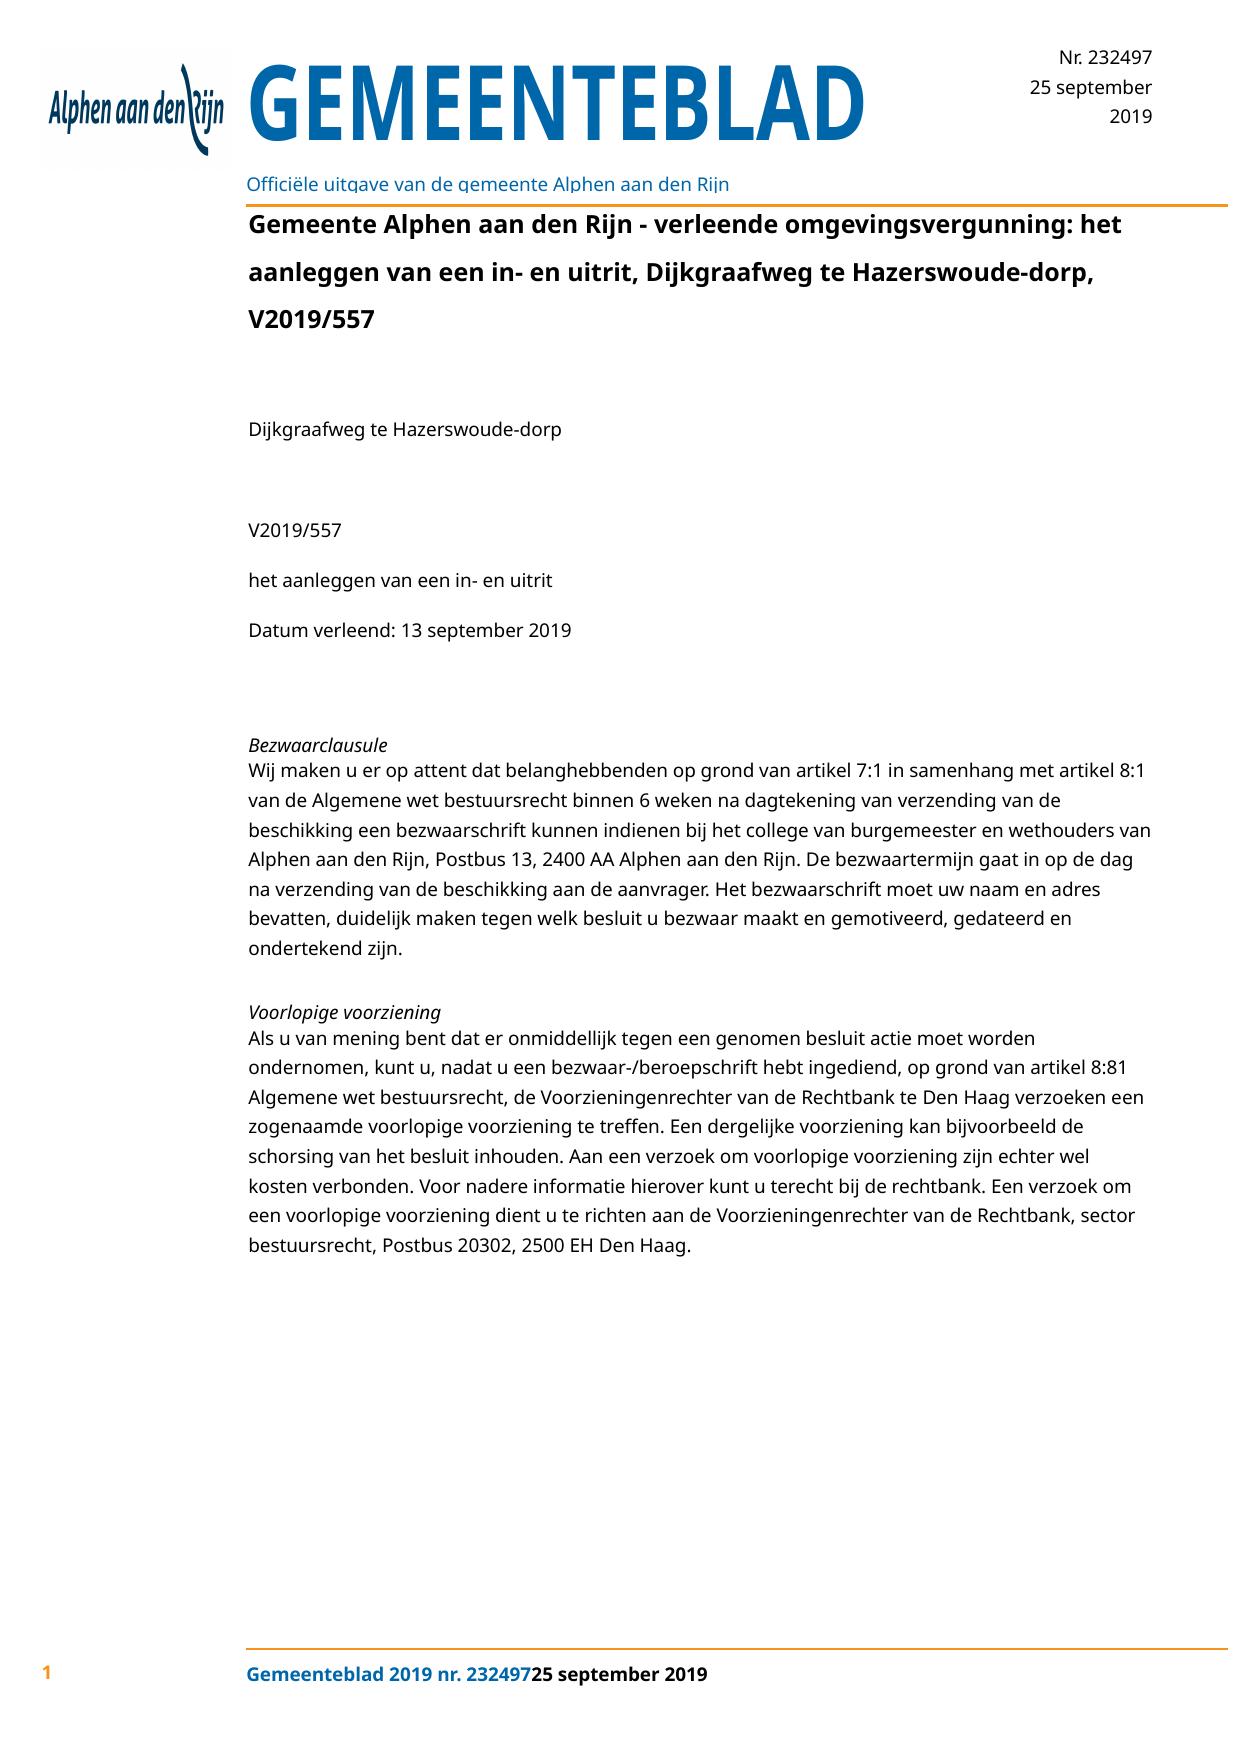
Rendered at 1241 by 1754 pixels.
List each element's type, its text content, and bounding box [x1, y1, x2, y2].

text Gemeente Alphen aan den Rijn - verleende omgevingsvergunning: het aanleggen van een in- en uitrit, Dijkgraafweg te Hazerswoude-dorp, V2019/557 [248, 207, 1152, 336]
text Bezwaarclausule [248, 732, 1152, 758]
text Dijkgraafweg te Hazerswoude-dorp [248, 416, 1152, 442]
text V2019/557 [248, 517, 1152, 542]
text het aanleggen van een in- en uitrit [248, 567, 1152, 593]
text Als u van mening bent dat er onmiddellijk tegen een genomen besluit actie moet worden ondernomen, kunt u, nadat u een bezwaar-/beroepschrift hebt ingediend, op grond van artikel 8:81 Algemene wet bestuursrecht, de Voorzieningenrechter van de Rechtbank te Den Haag verzoeken een zogenaamde voorlopige voorziening te treffen. Een dergelijke voorziening kan bijvoorbeeld de schorsing van het besluit inhouden. Aan een verzoek om voorlopige voorziening zijn echter wel kosten verbonden. Voor nadere informatie hierover kunt u terecht bij de rechtbank. Een verzoek om een voorlopige voorziening dient u te richten aan de Voorzieningenrechter van de Rechtbank, sector bestuursrecht, Postbus 20302, 2500 EH Den Haag. [248, 1025, 1152, 1258]
text Voorlopige voorziening [248, 999, 1152, 1025]
picture [41, 47, 231, 172]
text Datum verleend: 13 september 2019 [248, 618, 1152, 643]
text Wij maken u er op attent dat belanghebbenden op grond van artikel 7:1 in samenhang met artikel 8:1 van de Algemene wet bestuursrecht binnen 6 weken na dagtekening van verzending van de beschikking een bezwaarschrift kunnen indienen bij het college van burgemeester en wethouders van Alphen aan den Rijn, Postbus 13, 2400 AA Alphen aan den Rijn. De bezwaartermijn gaat in op de dag na verzending van de beschikking aan de aanvrager. Het bezwaarschrift moet uw naam en adres bevatten, duidelijk maken tegen welk besluit u bezwaar maakt en gemotiveerd, gedateerd en ondertekend zijn. [248, 758, 1152, 961]
